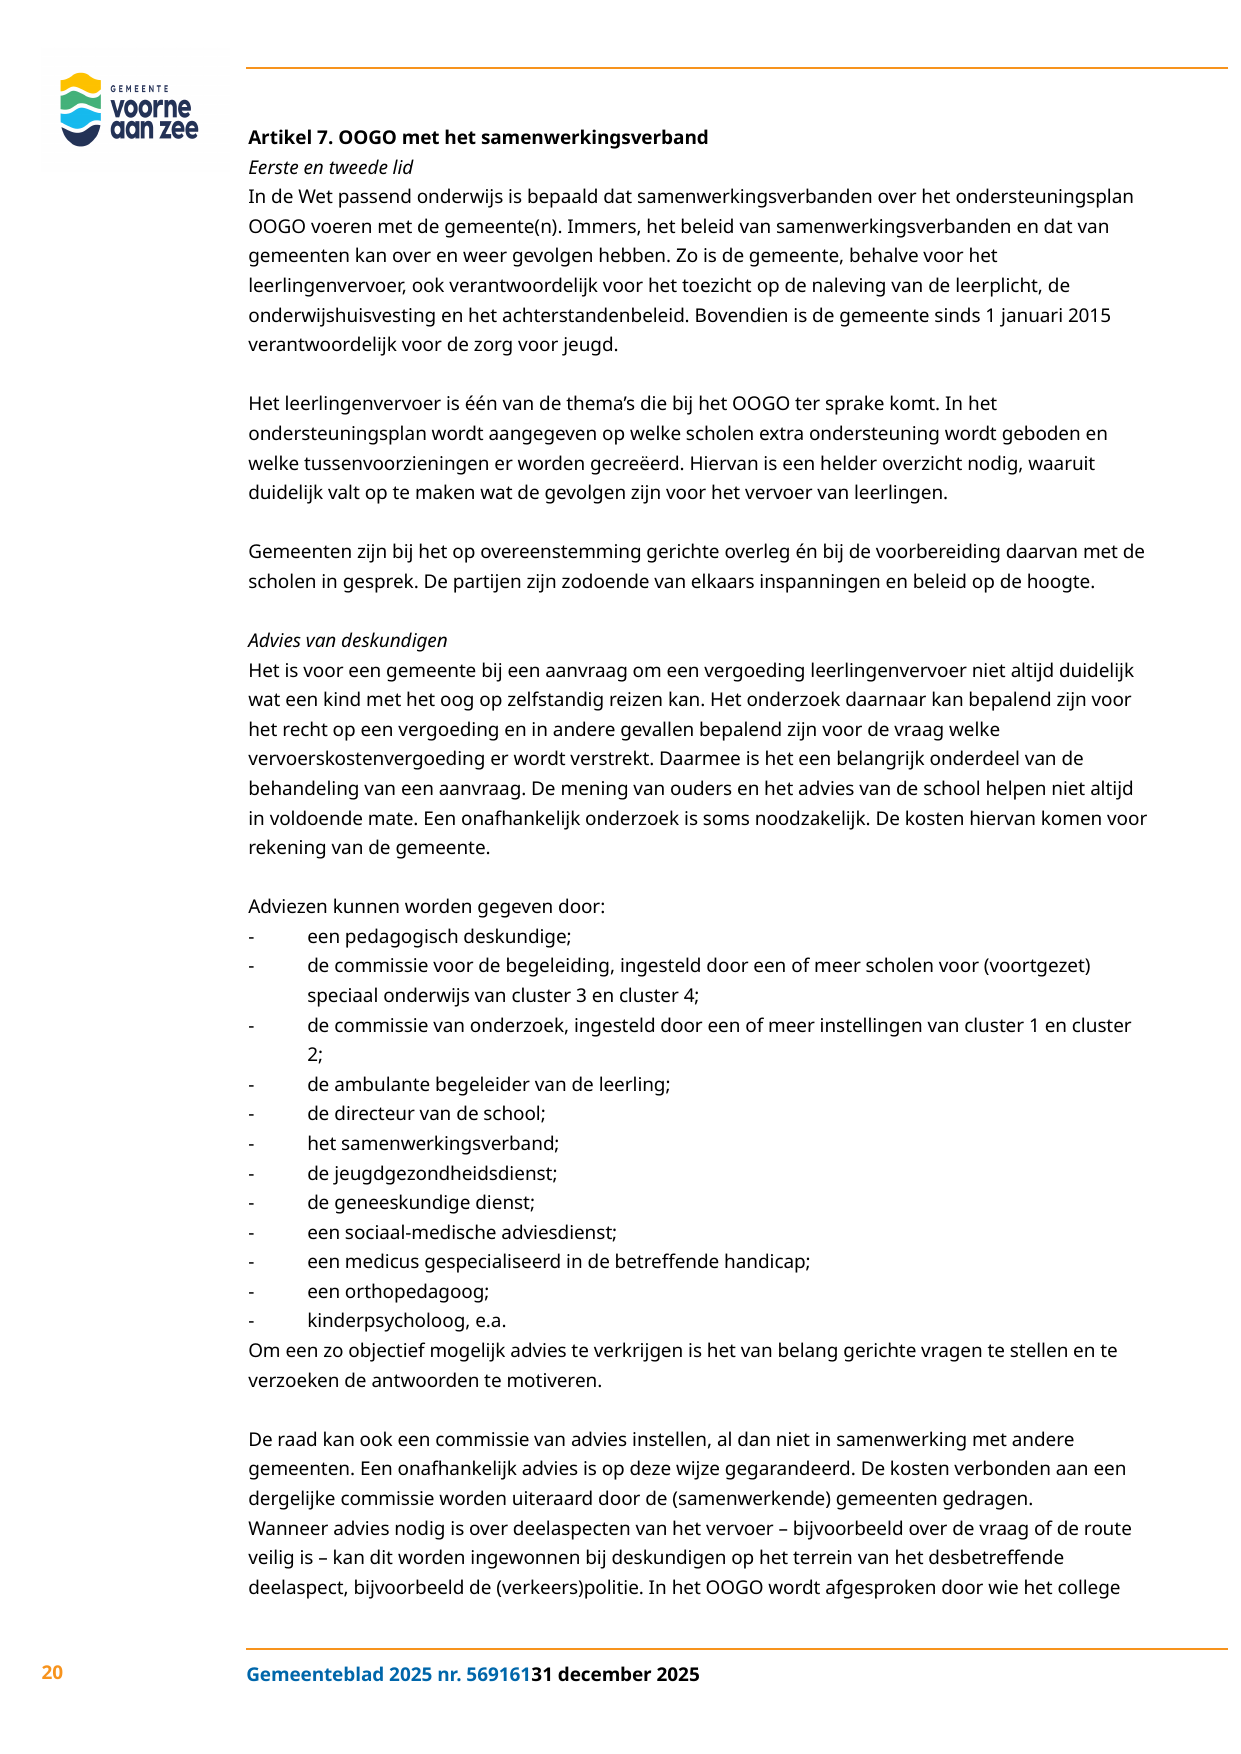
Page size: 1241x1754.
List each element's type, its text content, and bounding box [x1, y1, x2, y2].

list kinderpsycholoog, e.a. [248, 1308, 1152, 1333]
list een sociaal-medische adviesdienst; [248, 1219, 1152, 1245]
text De raad kan ook een commissie van advies instellen, al dan niet in samenwerking met andere gemeenten. Een onafhankelijk advies is op deze wijze gegarandeerd. De kosten verbonden aan een dergelijke commissie worden uiteraard door de (samenwerkende) gemeenten gedragen. [248, 1426, 1152, 1511]
text Het is voor een gemeente bij een aanvraag om een vergoeding leerlingenvervoer niet altijd duidelijk wat een kind met het oog op zelfstandig reizen kan. Het onderzoek daarnaar kan bepalend zijn voor het recht op een vergoeding en in andere gevallen bepalend zijn voor de vraag welke vervoerskostenvergoeding er wordt verstrekt. Daarmee is het een belangrijk onderdeel van de behandeling van een aanvraag. De mening van ouders en het advies van de school helpen niet altijd in voldoende mate. Een onafhankelijk onderzoek is soms noodzakelijk. De kosten hiervan komen voor rekening van de gemeente. [248, 657, 1152, 860]
list de geneeskundige dienst; [248, 1189, 1152, 1215]
list een medicus gespecialiseerd in de betreffende handicap; [248, 1248, 1152, 1274]
text Eerste en tweede lid [248, 154, 1152, 180]
list de directeur van de school; [248, 1101, 1152, 1126]
text Wanneer advies nodig is over deelaspecten van het vervoer – bijvoorbeeld over de vraag of de route veilig is – kan dit worden ingewonnen bij deskundigen op het terrein van het desbetreffende deelaspect, bijvoorbeeld de (verkeers)politie. In het OOGO wordt afgesproken door wie het college [248, 1515, 1152, 1600]
picture [41, 47, 231, 172]
text In de Wet passend onderwijs is bepaald dat samenwerkingsverbanden over het ondersteuningsplan OOGO voeren met de gemeente(n). Immers, het beleid van samenwerkingsverbanden en dat van gemeenten kan over en weer gevolgen hebben. Zo is de gemeente, behalve voor het leerlingenvervoer, ook verantwoordelijk voor het toezicht op de naleving van de leerplicht, de onderwijshuisvesting en het achterstandenbeleid. Bovendien is de gemeente sinds 1 januari 2015 verantwoordelijk voor de zorg voor jeugd. [248, 183, 1152, 357]
list een pedagogisch deskundige; [248, 923, 1152, 949]
text Artikel 7. OOGO met het samenwerkingsverband [248, 124, 1152, 150]
text Gemeenten zijn bij het op overeenstemming gerichte overleg én bij de voorbereiding daarvan met de scholen in gesprek. De partijen zijn zodoende van elkaars inspanningen en beleid op de hoogte. [248, 538, 1152, 594]
list het samenwerkingsverband; [248, 1130, 1152, 1156]
text Om een zo objectief mogelijk advies te verkrijgen is het van belang gerichte vragen te stellen en te verzoeken de antwoorden te motiveren. [248, 1337, 1152, 1393]
list de commissie van onderzoek, ingesteld door een of meer instellingen van cluster 1 en cluster 2; [248, 1012, 1152, 1067]
text Het leerlingenvervoer is één van de thema’s die bij het OOGO ter sprake komt. In het ondersteuningsplan wordt aangegeven op welke scholen extra ondersteuning wordt geboden en welke tussenvoorzieningen er worden gecreëerd. Hiervan is een helder overzicht nodig, waaruit duidelijk valt op te maken wat de gevolgen zijn voor het vervoer van leerlingen. [248, 391, 1152, 505]
text Adviezen kunnen worden gegeven door: [248, 893, 1152, 919]
text Advies van deskundigen [248, 627, 1152, 653]
list de ambulante begeleider van de leerling; [248, 1071, 1152, 1097]
list de jeugdgezondheidsdienst; [248, 1160, 1152, 1186]
list de commissie voor de begeleiding, ingesteld door een of meer scholen voor (voortgezet) speciaal onderwijs van cluster 3 en cluster 4; [248, 953, 1152, 1008]
list een orthopedagoog; [248, 1278, 1152, 1304]
